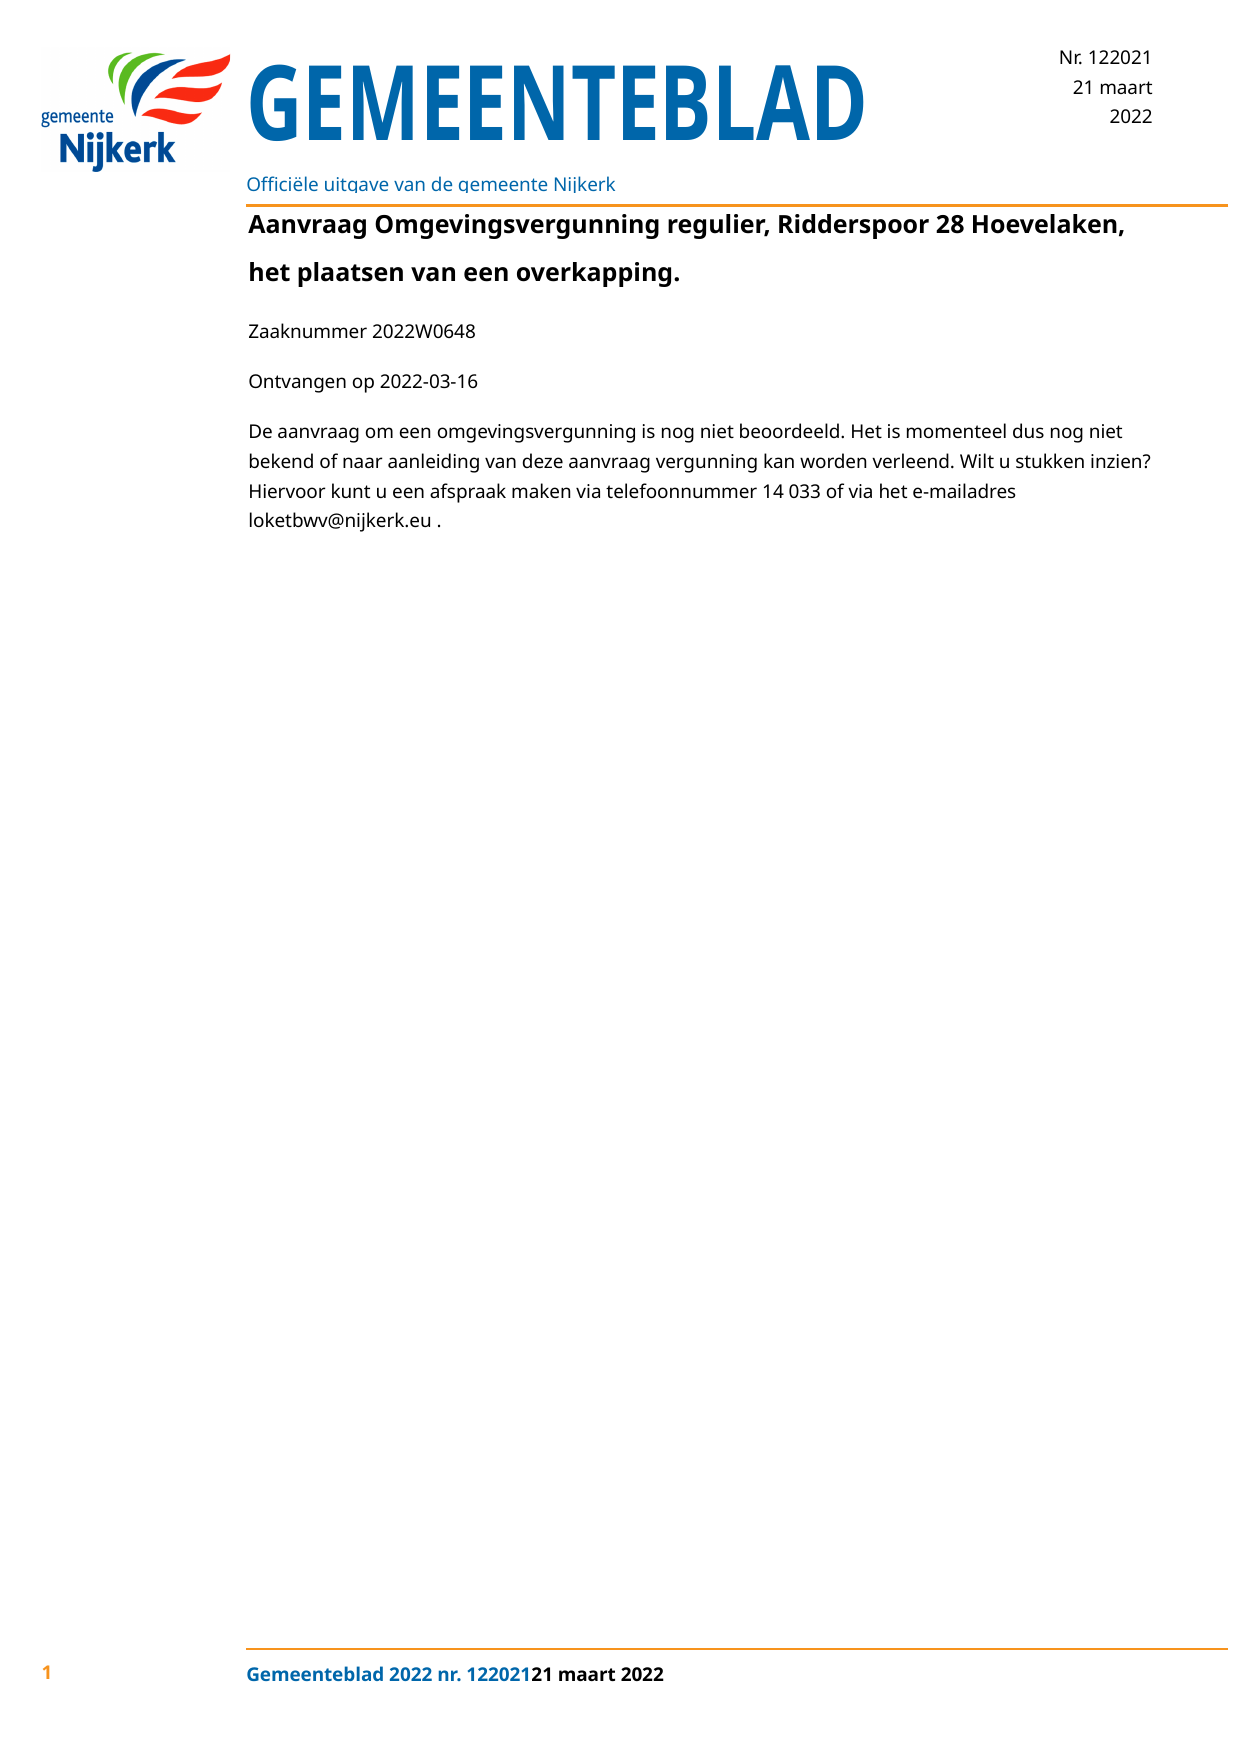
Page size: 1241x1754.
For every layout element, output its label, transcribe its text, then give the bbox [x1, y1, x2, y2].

text De aanvraag om een omgevingsvergunning is nog niet beoordeeld. Het is momenteel dus nog niet bekend of naar aanleiding van deze aanvraag vergunning kan worden verleend. Wilt u stukken inzien? Hiervoor kunt u een afspraak maken via telefoonnummer 14 033 of via het e-mailadres loketbwv@nijkerk.eu . [248, 419, 1152, 533]
picture [41, 47, 231, 172]
text Aanvraag Omgevingsvergunning regulier, Ridderspoor 28 Hoevelaken, het plaatsen van een overkapping. [248, 207, 1152, 288]
text Zaaknummer 2022W0648 [248, 318, 1152, 344]
text Ontvangen op 2022-03-16 [248, 368, 1152, 394]
